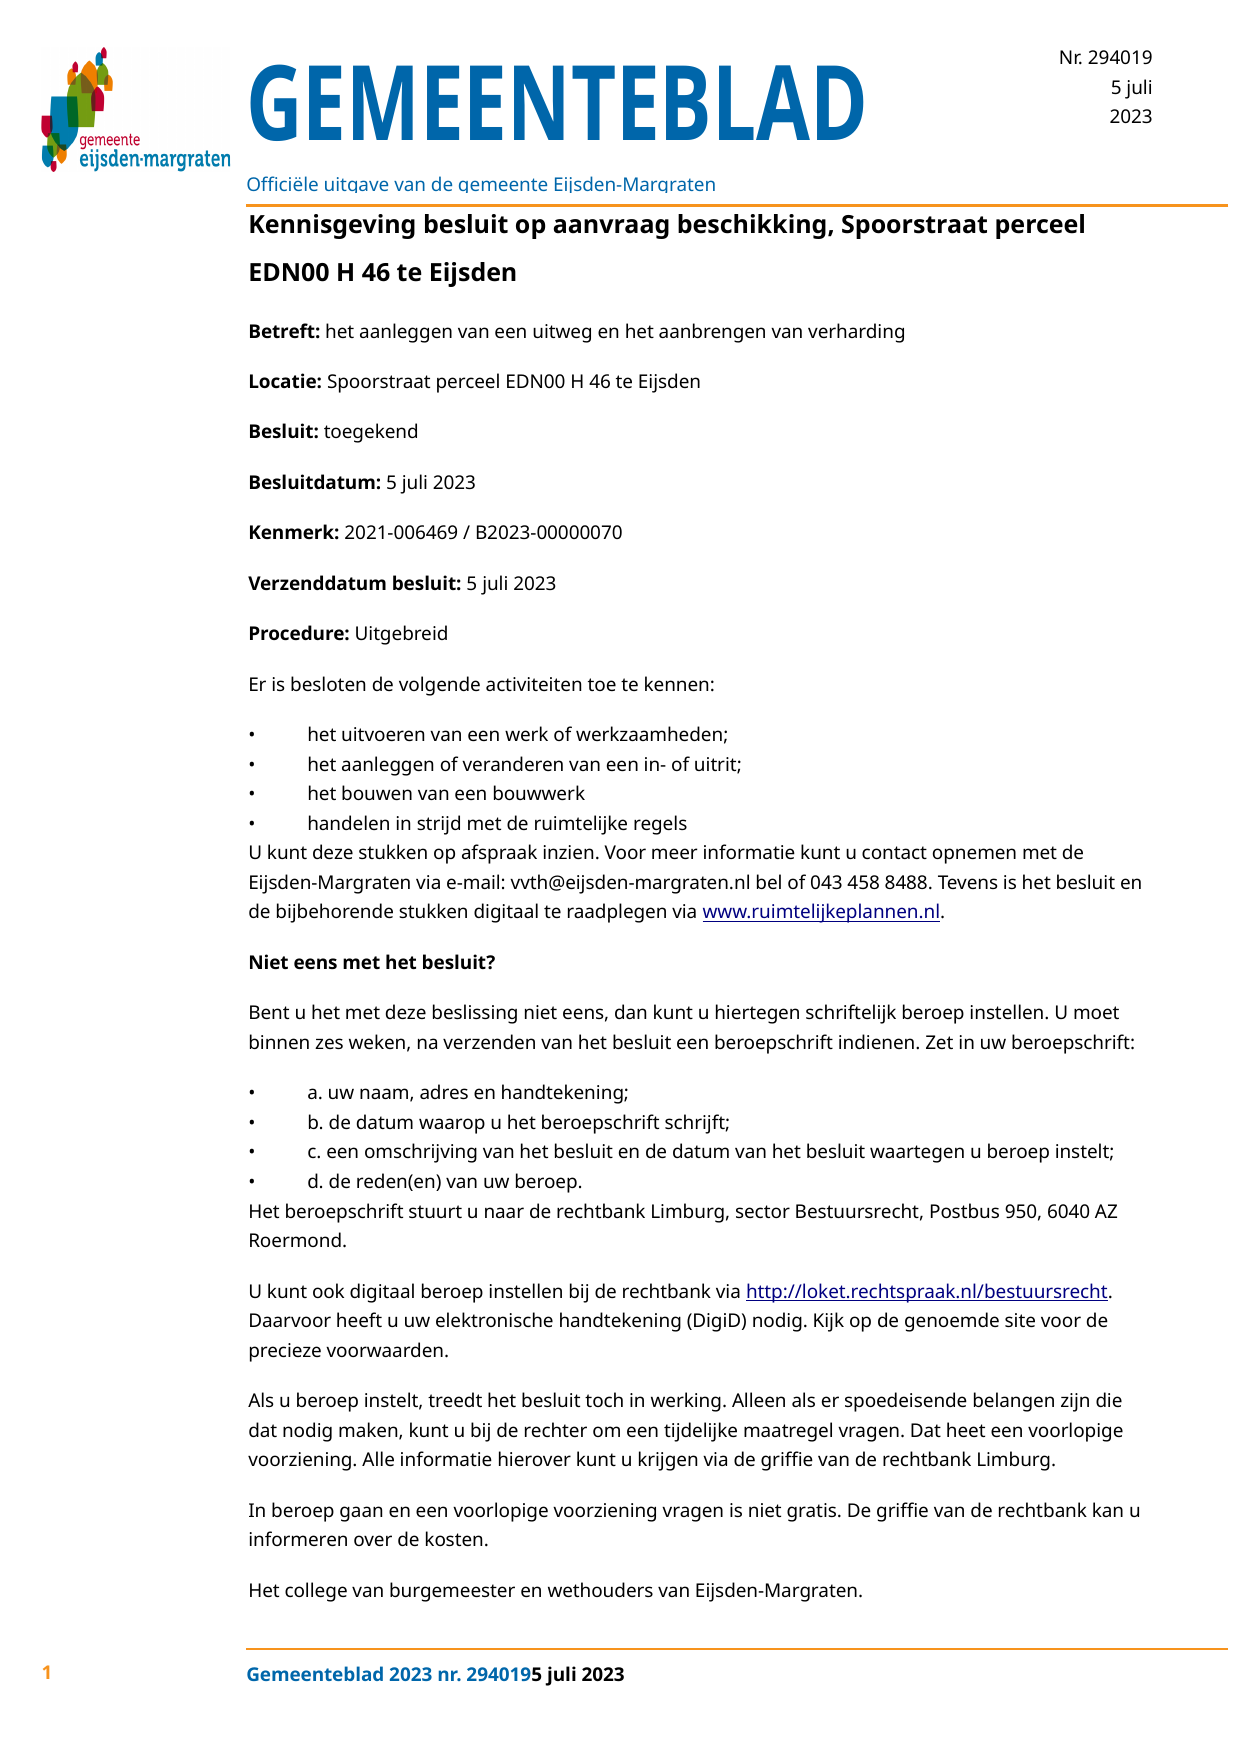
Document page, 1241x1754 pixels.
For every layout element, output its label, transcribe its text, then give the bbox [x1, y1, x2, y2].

text Kenmerk: 2021-006469 / B2023-00000070 [248, 519, 1152, 545]
text Het college van burgemeester en wethouders van Eijsden-Margraten. [248, 1577, 1152, 1603]
list handelen in strijd met de ruimtelijke regels [248, 810, 1152, 836]
text In beroep gaan en een voorlopige voorziening vragen is niet gratis. De griffie van de rechtbank kan u informeren over de kosten. [248, 1497, 1152, 1552]
list a. uw naam, adres en handtekening; [248, 1079, 1152, 1105]
text Besluit: toegekend [248, 419, 1152, 444]
text Besluitdatum: 5 juli 2023 [248, 469, 1152, 495]
text Er is besloten de volgende activiteiten toe te kennen: [248, 671, 1152, 697]
list het aanleggen of veranderen van een in- of uitrit; [248, 751, 1152, 777]
text Als u beroep instelt, treedt het besluit toch in werking. Alleen als er spoedeisende belangen zijn die dat nodig maken, kunt u bij de rechter om een tijdelijke maatregel vragen. Dat heet een voorlopige voorziening. Alle informatie hierover kunt u krijgen via de griffie van de rechtbank Limburg. [248, 1387, 1152, 1472]
text Procedure: Uitgebreid [248, 620, 1152, 646]
picture [41, 47, 231, 172]
text Verzenddatum besluit: 5 juli 2023 [248, 570, 1152, 596]
text Locatie: Spoorstraat perceel EDN00 H 46 te Eijsden [248, 368, 1152, 394]
text U kunt deze stukken op afspraak inzien. Voor meer informatie kunt u contact opnemen met de Eijsden-Margraten via e-mail: vvth@eijsden-margraten.nl bel of 043 458 8488. Tevens is het besluit en de bijbehorende stukken digitaal te raadplegen via www.ruimtelijkeplannen.nl. [248, 839, 1152, 924]
list c. een omschrijving van het besluit en de datum van het besluit waartegen u beroep instelt; [248, 1139, 1152, 1164]
text Betreft: het aanleggen van een uitweg en het aanbrengen van verharding [248, 318, 1152, 344]
text Kennisgeving besluit op aanvraag beschikking, Spoorstraat perceel EDN00 H 46 te Eijsden [248, 207, 1152, 288]
list b. de datum waarop u het beroepschrift schrijft; [248, 1109, 1152, 1135]
list d. de reden(en) van uw beroep. [248, 1168, 1152, 1194]
text Niet eens met het besluit? [248, 949, 1152, 975]
text Bent u het met deze beslissing niet eens, dan kunt u hiertegen schriftelijk beroep instellen. U moet binnen zes weken, na verzenden van het besluit een beroepschrift indienen. Zet in uw beroepschrift: [248, 999, 1152, 1055]
list het bouwen van een bouwwerk [248, 780, 1152, 806]
text Het beroepschrift stuurt u naar de rechtbank Limburg, sector Bestuursrecht, Postbus 950, 6040 AZ Roermond. [248, 1198, 1152, 1253]
list het uitvoeren van een werk of werkzaamheden; [248, 721, 1152, 747]
text U kunt ook digitaal beroep instellen bij de rechtbank via http://loket.rechtspraak.nl/bestuursrecht. Daarvoor heeft u uw elektronische handtekening (DigiD) nodig. Kijk op de genoemde site voor de precieze voorwaarden. [248, 1278, 1152, 1363]
